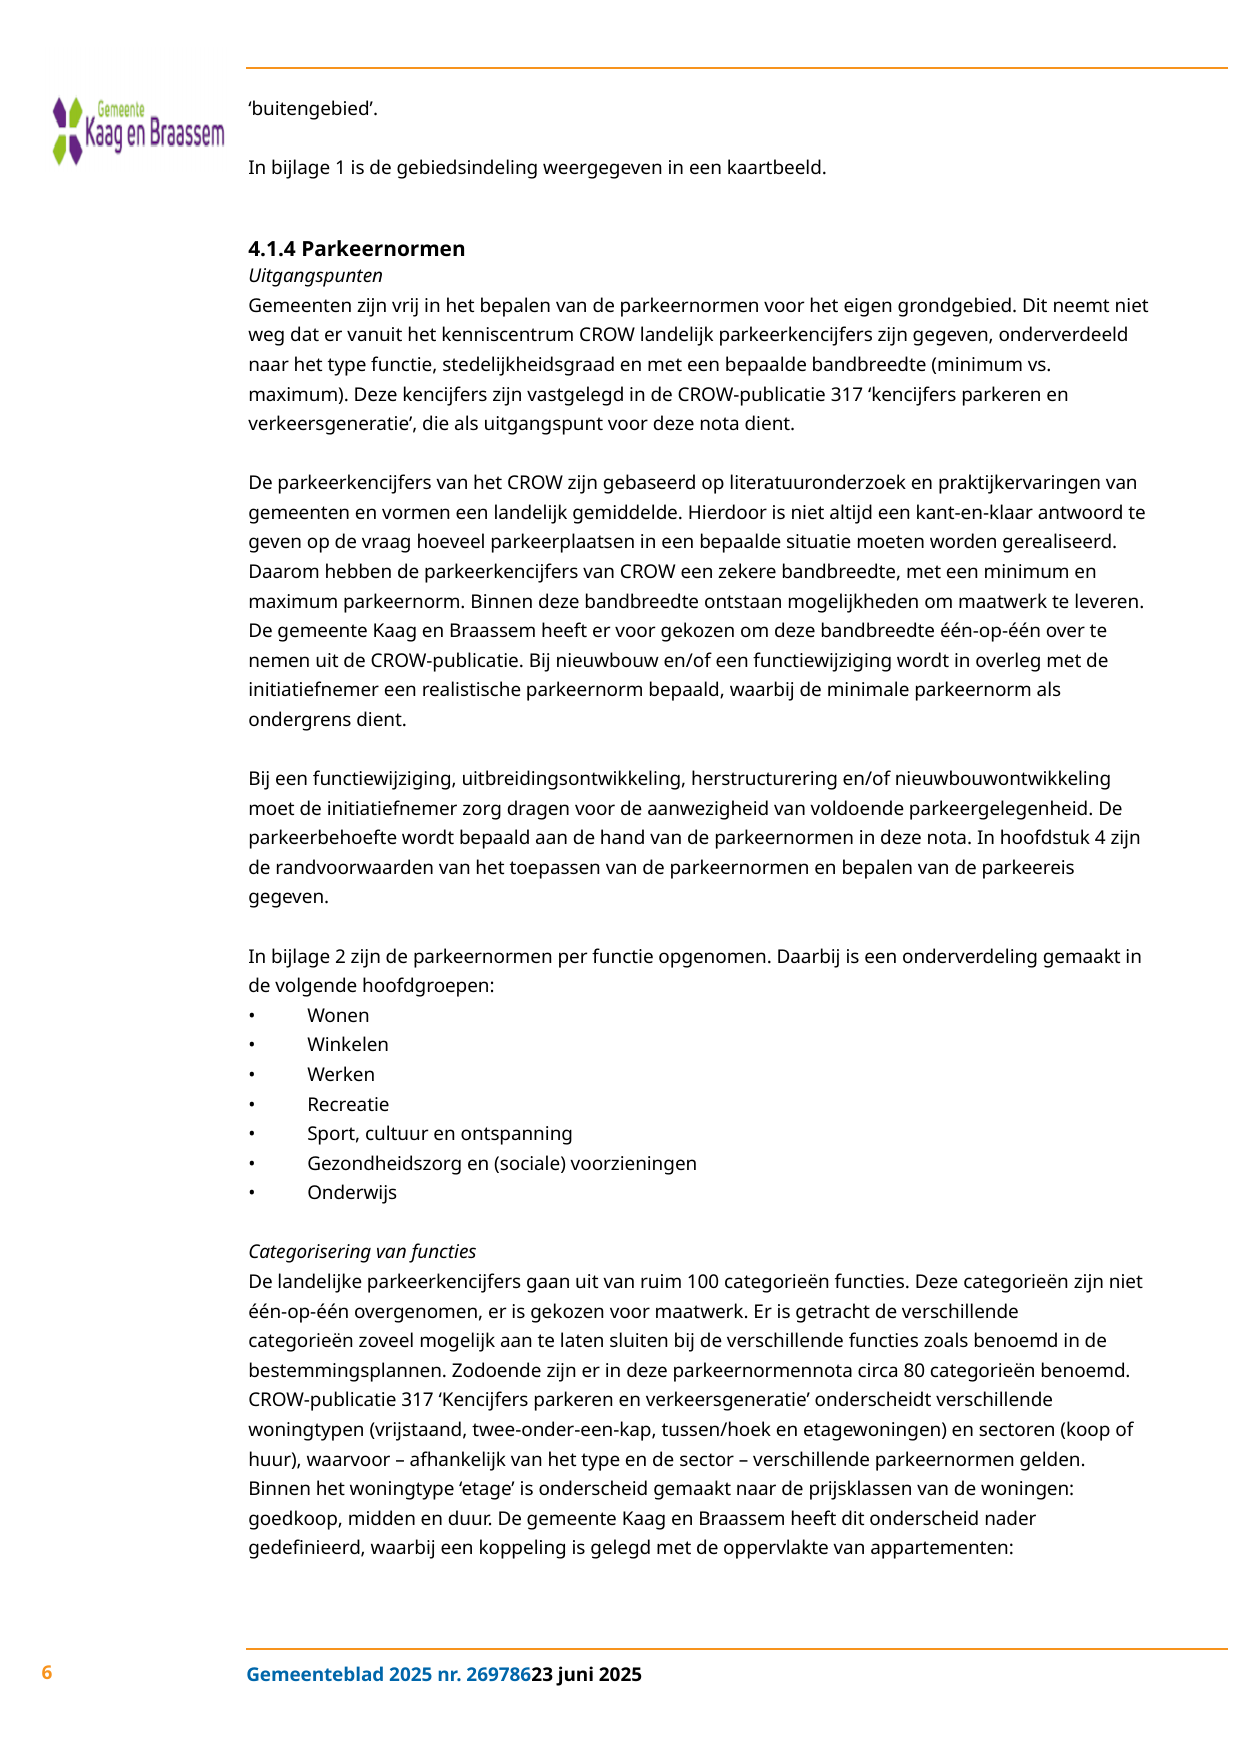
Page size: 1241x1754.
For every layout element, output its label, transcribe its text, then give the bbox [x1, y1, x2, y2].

list Sport, cultuur en ontspanning [248, 1120, 1152, 1146]
text ‘buitengebied’. [248, 95, 1152, 121]
list Werken [248, 1061, 1152, 1087]
list Winkelen [248, 1032, 1152, 1057]
picture [41, 47, 231, 172]
text 4.1.4 Parkeernormen [248, 234, 1152, 262]
text Bij een functiewijziging, uitbreidingsontwikkeling, herstructurering en/of nieuwbouwontwikkeling moet de initiatiefnemer zorg dragen voor de aanwezigheid van voldoende parkeergelegenheid. De parkeerbehoefte wordt bepaald aan de hand van de parkeernormen in deze nota. In hoofdstuk 4 zijn de randvoorwaarden van het toepassen van de parkeernormen en bepalen van de parkeereis gegeven. [248, 765, 1152, 909]
text Daarom hebben de parkeerkencijfers van CROW een zekere bandbreedte, met een minimum en maximum parkeernorm. Binnen deze bandbreedte ontstaan mogelijkheden om maatwerk te leveren. [248, 558, 1152, 613]
text Categorisering van functies [248, 1239, 1152, 1264]
text Uitgangspunten [248, 262, 1152, 288]
list Recreatie [248, 1091, 1152, 1116]
text De gemeente Kaag en Braassem heeft er voor gekozen om deze bandbreedte één-op-één over te nemen uit de CROW-publicatie. Bij nieuwbouw en/of een functiewijziging wordt in overleg met de initiatiefnemer een realistische parkeernorm bepaald, waarbij de minimale parkeernorm als ondergrens dient. [248, 617, 1152, 732]
text De landelijke parkeerkencijfers gaan uit van ruim 100 categorieën functies. Deze categorieën zijn niet één-op-één overgenomen, er is gekozen voor maatwerk. Er is getracht de verschillende [248, 1268, 1152, 1323]
list Onderwijs [248, 1179, 1152, 1205]
text categorieën zoveel mogelijk aan te laten sluiten bij de verschillende functies zoals benoemd in de bestemmingsplannen. Zodoende zijn er in deze parkeernormennota circa 80 categorieën benoemd. CROW-publicatie 317 ‘Kencijfers parkeren en verkeersgeneratie’ onderscheidt verschillende woningtypen (vrijstaand, twee-onder-een-kap, tussen/hoek en etagewoningen) en sectoren (koop of huur), waarvoor – afhankelijk van het type en de sector – verschillende parkeernormen gelden. Binnen het woningtype ‘etage’ is onderscheid gemaakt naar de prijsklassen van de woningen: goedkoop, midden en duur. De gemeente Kaag en Braassem heeft dit onderscheid nader gedefinieerd, waarbij een koppeling is gelegd met de oppervlakte van appartementen: [248, 1327, 1152, 1560]
text Gemeenten zijn vrij in het bepalen van de parkeernormen voor het eigen grondgebied. Dit neemt niet weg dat er vanuit het kenniscentrum CROW landelijk parkeerkencijfers zijn gegeven, onderverdeeld naar het type functie, stedelijkheidsgraad en met een bepaalde bandbreedte (minimum vs. maximum). Deze kencijfers zijn vastgelegd in de CROW-publicatie 317 ‘kencijfers parkeren en verkeersgeneratie’, die als uitgangspunt voor deze nota dient. [248, 292, 1152, 436]
list Gezondheidszorg en (sociale) voorzieningen [248, 1150, 1152, 1176]
text In bijlage 2 zijn de parkeernormen per functie opgenomen. Daarbij is een onderverdeling gemaakt in [248, 943, 1152, 968]
list Wonen [248, 1002, 1152, 1028]
text de volgende hoofdgroepen: [248, 972, 1152, 998]
text De parkeerkencijfers van het CROW zijn gebaseerd op literatuuronderzoek en praktijkervaringen van gemeenten en vormen een landelijk gemiddelde. Hierdoor is niet altijd een kant-en-klaar antwoord te geven op de vraag hoeveel parkeerplaatsen in een bepaalde situatie moeten worden gerealiseerd. [248, 469, 1152, 554]
text In bijlage 1 is de gebiedsindeling weergegeven in een kaartbeeld. [248, 154, 1152, 180]
